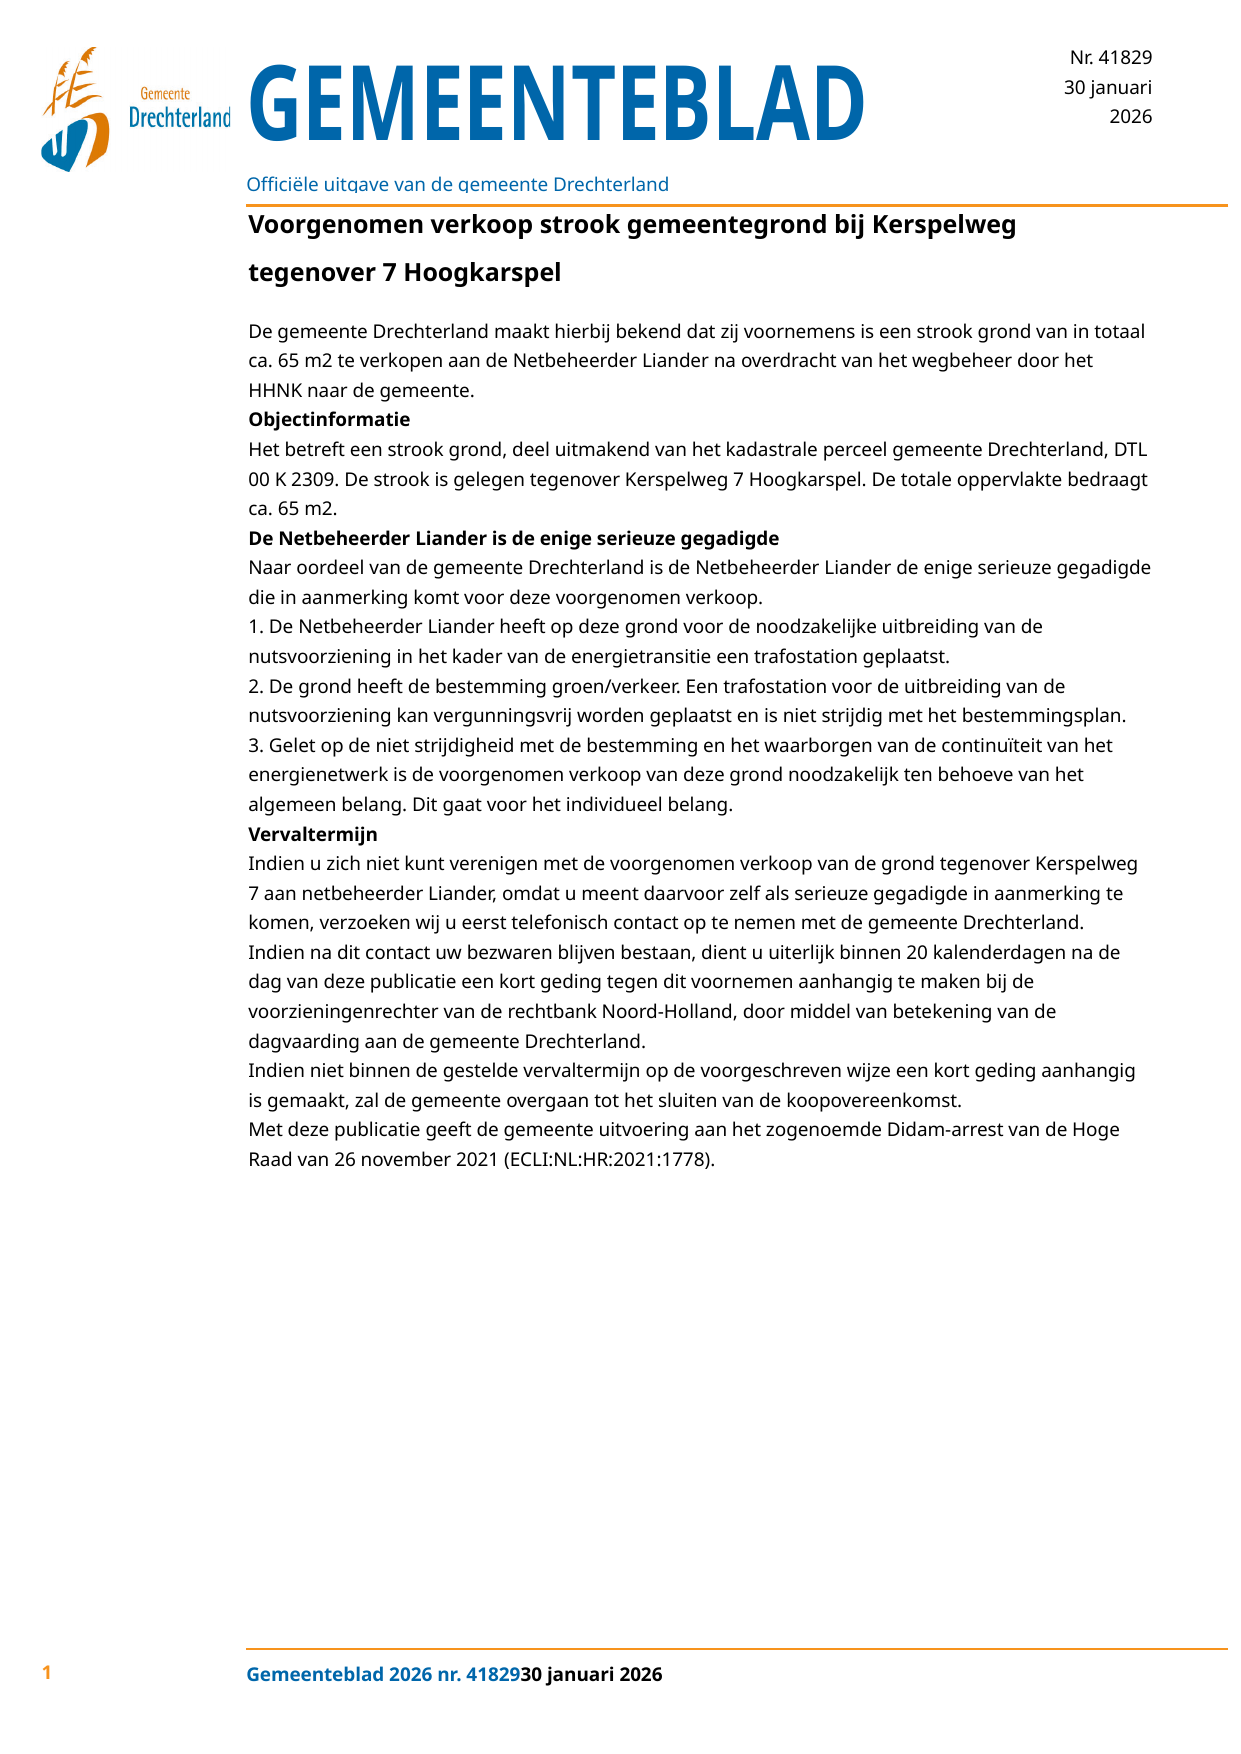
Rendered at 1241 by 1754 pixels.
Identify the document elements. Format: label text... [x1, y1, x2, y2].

text Met deze publicatie geeft de gemeente uitvoering aan het zogenoemde Didam-arrest van de Hoge Raad van 26 november 2021 (ECLI:NL:HR:2021:1778). [248, 1117, 1152, 1172]
picture [226, 115, 231, 124]
text 2. De grond heeft de bestemming groen/verkeer. Een trafostation voor de uitbreiding van de nutsvoorziening kan vergunningsvrij worden geplaatst en is niet strijdig met het bestemmingsplan. [248, 673, 1152, 728]
text Indien u zich niet kunt verenigen met de voorgenomen verkoop van de grond tegenover Kerspelweg 7 aan netbeheerder Liander, omdat u meent daarvoor zelf als serieuze gegadigde in aanmerking te komen, verzoeken wij u eerst telefonisch contact op te nemen met de gemeente Drechterland. [248, 850, 1152, 935]
text De Netbeheerder Liander is de enige serieuze gegadigde [248, 525, 1152, 551]
text Naar oordeel van de gemeente Drechterland is de Netbeheerder Liander de enige serieuze gegadigde die in aanmerking komt voor deze voorgenomen verkoop. [248, 554, 1152, 610]
text Vervaltermijn [248, 821, 1152, 847]
text Indien niet binnen de gestelde vervaltermijn op de voorgeschreven wijze een kort geding aanhangig is gemaakt, zal de gemeente overgaan tot het sluiten van de koopovereenkomst. [248, 1057, 1152, 1113]
text Voorgenomen verkoop strook gemeentegrond bij Kerspelweg tegenover 7 Hoogkarspel [248, 207, 1152, 288]
text 3. Gelet op de niet strijdigheid met de bestemming en het waarborgen van de continuïteit van het energienetwerk is de voorgenomen verkoop van deze grond noodzakelijk ten behoeve van het algemeen belang. Dit gaat voor het individueel belang. [248, 732, 1152, 817]
picture [41, 158, 64, 172]
text Objectinformatie [248, 407, 1152, 432]
text 1. De Netbeheerder Liander heeft op deze grond voor de noodzakelijke uitbreiding van de nutsvoorziening in het kader van de energietransitie een trafostation geplaatst. [248, 614, 1152, 669]
picture [41, 47, 231, 172]
text De gemeente Drechterland maakt hierbij bekend dat zij voornemens is een strook grond van in totaal ca. 65 m2 te verkopen aan de Netbeheerder Liander na overdracht van het wegbeheer door het HHNK naar de gemeente. [248, 318, 1152, 403]
text Het betreft een strook grond, deel uitmakend van het kadastrale perceel gemeente Drechterland, DTL 00 K 2309. De strook is gelegen tegenover Kerspelweg 7 Hoogkarspel. De totale oppervlakte bedraagt ca. 65 m2. [248, 436, 1152, 521]
text Indien na dit contact uw bezwaren blijven bestaan, dient u uiterlijk binnen 20 kalenderdagen na de dag van deze publicatie een kort geding tegen dit voornemen aanhangig te maken bij de voorzieningenrechter van de rechtbank Noord-Holland, door middel van betekening van de dagvaarding aan de gemeente Drechterland. [248, 939, 1152, 1054]
